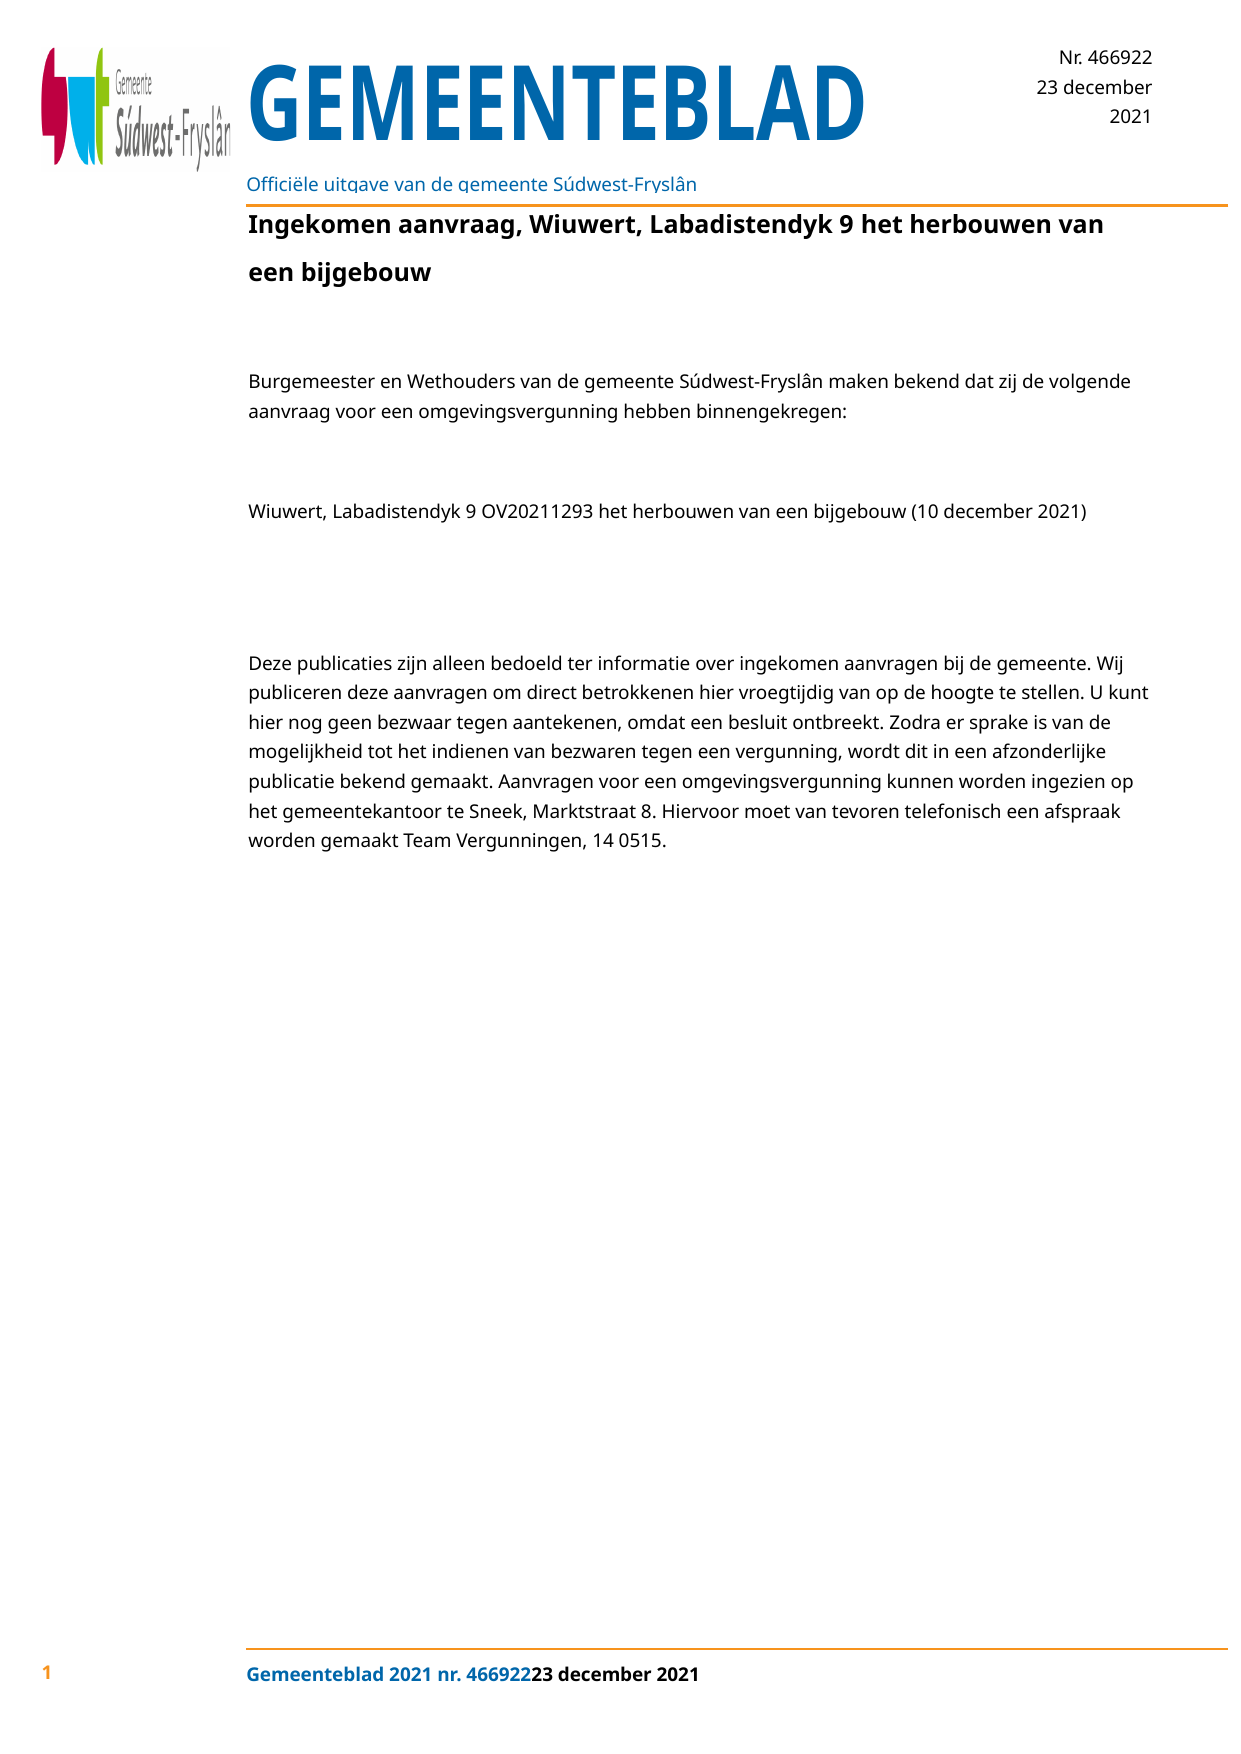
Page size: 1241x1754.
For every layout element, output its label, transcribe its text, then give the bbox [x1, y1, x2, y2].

text Burgemeester en Wethouders van de gemeente Súdwest-Fryslân maken bekend dat zij de volgende aanvraag voor een omgevingsvergunning hebben binnengekregen: [248, 368, 1152, 424]
text Ingekomen aanvraag, Wiuwert, Labadistendyk 9 het herbouwen van een bijgebouw [248, 207, 1152, 288]
picture [41, 47, 231, 172]
text Wiuwert, Labadistendyk 9 OV20211293 het herbouwen van een bijgebouw (10 december 2021) [248, 499, 1152, 524]
text Deze publicaties zijn alleen bedoeld ter informatie over ingekomen aanvragen bij de gemeente. Wij publiceren deze aanvragen om direct betrokkenen hier vroegtijdig van op de hoogte te stellen. U kunt hier nog geen bezwaar tegen aantekenen, omdat een besluit ontbreekt. Zodra er sprake is van de mogelijkheid tot het indienen van bezwaren tegen een vergunning, wordt dit in een afzonderlijke publicatie bekend gemaakt. Aanvragen voor een omgevingsvergunning kunnen worden ingezien op het gemeentekantoor te Sneek, Marktstraat 8. Hiervoor moet van tevoren telefonisch een afspraak worden gemaakt Team Vergunningen, 14 0515. [248, 650, 1152, 853]
